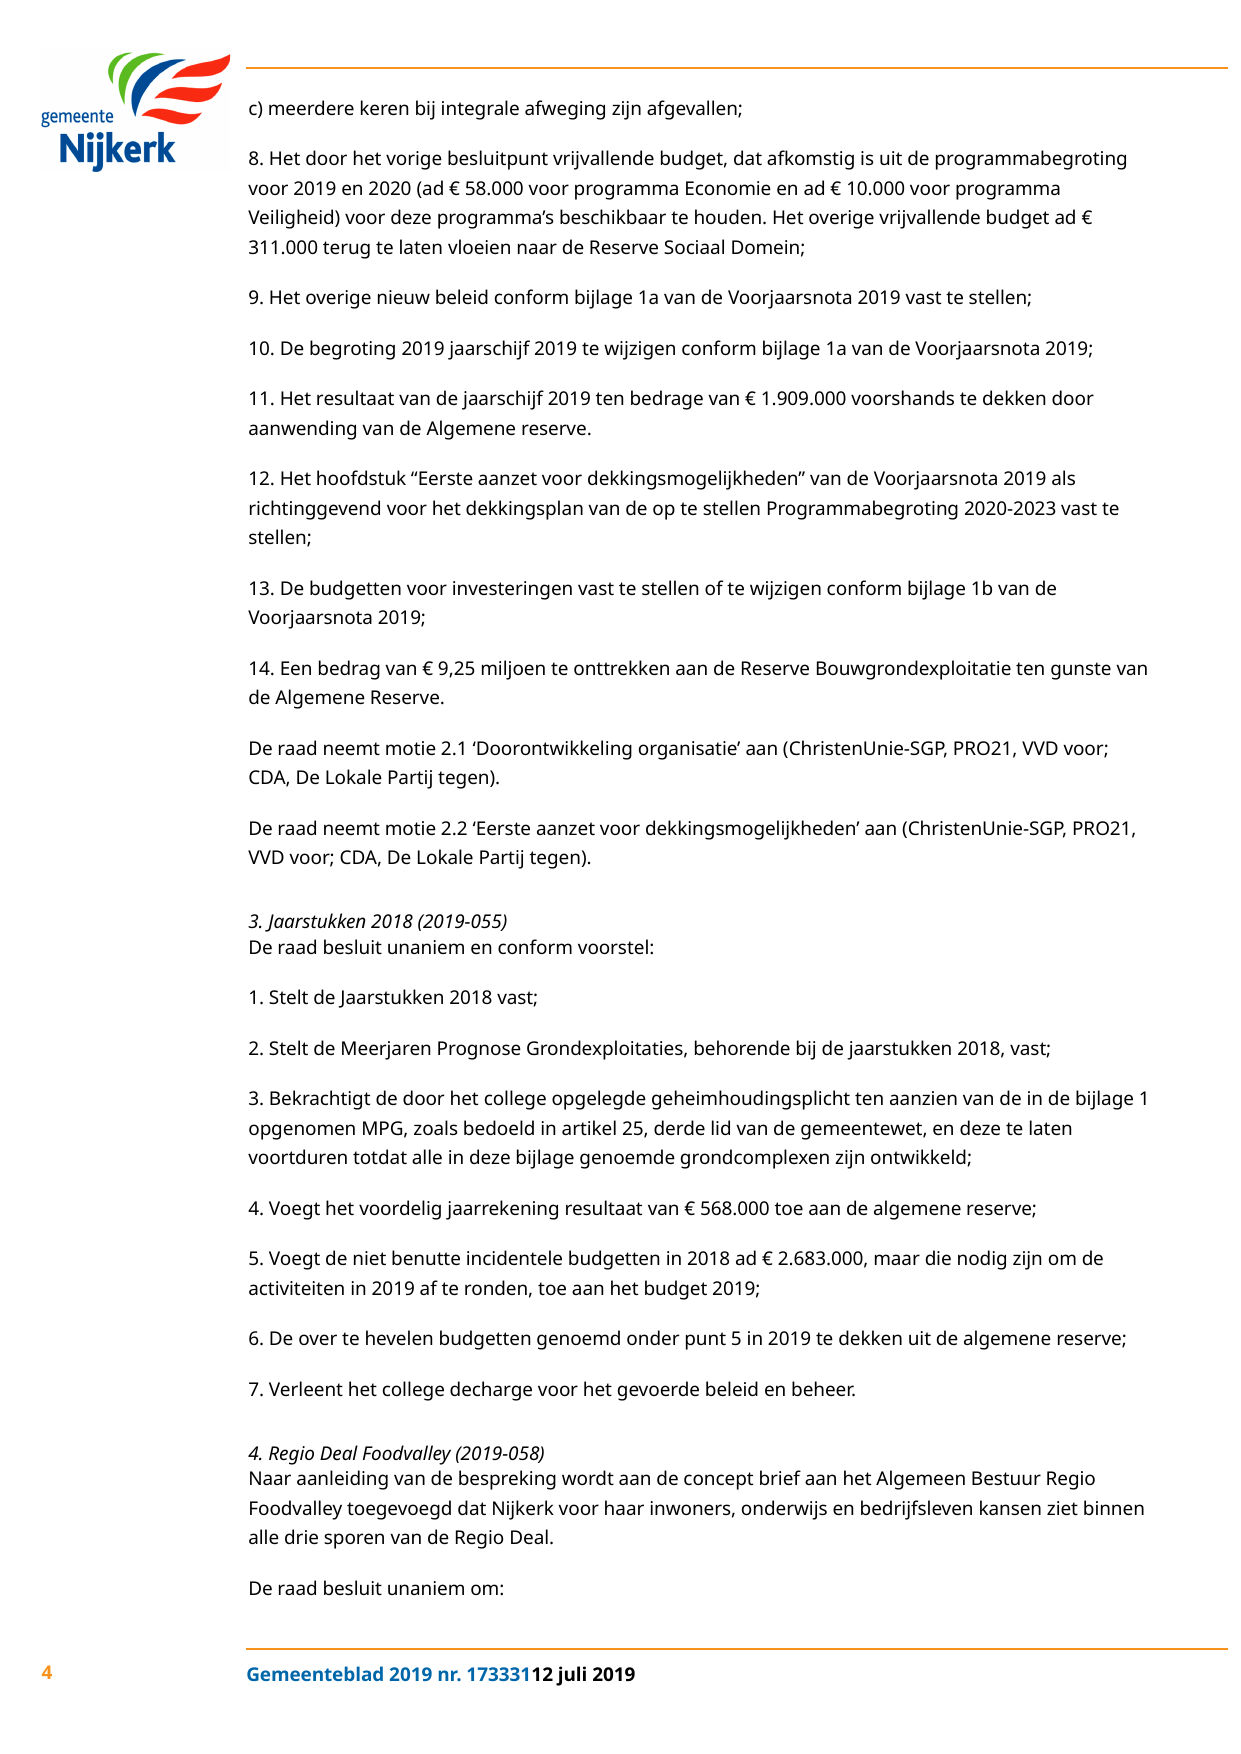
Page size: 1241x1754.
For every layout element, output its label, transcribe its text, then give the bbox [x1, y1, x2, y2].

text De raad besluit unaniem om: [248, 1575, 1152, 1601]
text 10. De begroting 2019 jaarschijf 2019 te wijzigen conform bijlage 1a van de Voorjaarsnota 2019; [248, 335, 1152, 361]
text 7. Verleent het college decharge voor het gevoerde beleid en beheer. [248, 1376, 1152, 1401]
text 2. Stelt de Meerjaren Prognose Grondexploitaties, behorende bij de jaarstukken 2018, vast; [248, 1035, 1152, 1061]
text 3. Jaarstukken 2018 (2019-055) [248, 908, 1152, 934]
text 11. Het resultaat van de jaarschijf 2019 ten bedrage van € 1.909.000 voorshands te dekken door aanwending van de Algemene reserve. [248, 385, 1152, 441]
text 4. Voegt het voordelig jaarrekening resultaat van € 568.000 toe aan de algemene reserve; [248, 1195, 1152, 1221]
text 14. Een bedrag van € 9,25 miljoen te onttrekken aan de Reserve Bouwgrondexploitatie ten gunste van de Algemene Reserve. [248, 655, 1152, 710]
text De raad besluit unaniem en conform voorstel: [248, 934, 1152, 960]
text 1. Stelt de Jaarstukken 2018 vast; [248, 984, 1152, 1010]
text 8. Het door het vorige besluitpunt vrijvallende budget, dat afkomstig is uit de programmabegroting voor 2019 en 2020 (ad € 58.000 voor programma Economie en ad € 10.000 voor programma Veiligheid) voor deze programma’s beschikbaar te houden. Het overige vrijvallende budget ad € 311.000 terug te laten vloeien naar de Reserve Sociaal Domein; [248, 145, 1152, 260]
text 5. Voegt de niet benutte incidentele budgetten in 2018 ad € 2.683.000, maar die nodig zijn om de activiteiten in 2019 af te ronden, toe aan het budget 2019; [248, 1245, 1152, 1301]
text 3. Bekrachtigt de door het college opgelegde geheimhoudingsplicht ten aanzien van de in de bijlage 1 opgenomen MPG, zoals bedoeld in artikel 25, derde lid van de gemeentewet, en deze te laten voortduren totdat alle in deze bijlage genoemde grondcomplexen zijn ontwikkeld; [248, 1085, 1152, 1170]
text 13. De budgetten voor investeringen vast te stellen of te wijzigen conform bijlage 1b van de Voorjaarsnota 2019; [248, 575, 1152, 630]
text 9. Het overige nieuw beleid conform bijlage 1a van de Voorjaarsnota 2019 vast te stellen; [248, 284, 1152, 310]
text 4. Regio Deal Foodvalley (2019-058) [248, 1440, 1152, 1465]
text 12. Het hoofdstuk “Eerste aanzet voor dekkingsmogelijkheden” van de Voorjaarsnota 2019 als richtinggevend voor het dekkingsplan van de op te stellen Programmabegroting 2020-2023 vast te stellen; [248, 465, 1152, 550]
text 6. De over te hevelen budgetten genoemd onder punt 5 in 2019 te dekken uit de algemene reserve; [248, 1325, 1152, 1351]
text De raad neemt motie 2.1 ‘Doorontwikkeling organisatie’ aan (ChristenUnie-SGP, PRO21, VVD voor; CDA, De Lokale Partij tegen). [248, 735, 1152, 790]
text Naar aanleiding van de bespreking wordt aan de concept brief aan het Algemeen Bestuur Regio Foodvalley toegevoegd dat Nijkerk voor haar inwoners, onderwijs en bedrijfsleven kansen ziet binnen alle drie sporen van de Regio Deal. [248, 1465, 1152, 1550]
text De raad neemt motie 2.2 ‘Eerste aanzet voor dekkingsmogelijkheden’ aan (ChristenUnie-SGP, PRO21, VVD voor; CDA, De Lokale Partij tegen). [248, 815, 1152, 870]
text c) meerdere keren bij integrale afweging zijn afgevallen; [248, 95, 1152, 121]
picture [41, 47, 231, 172]
